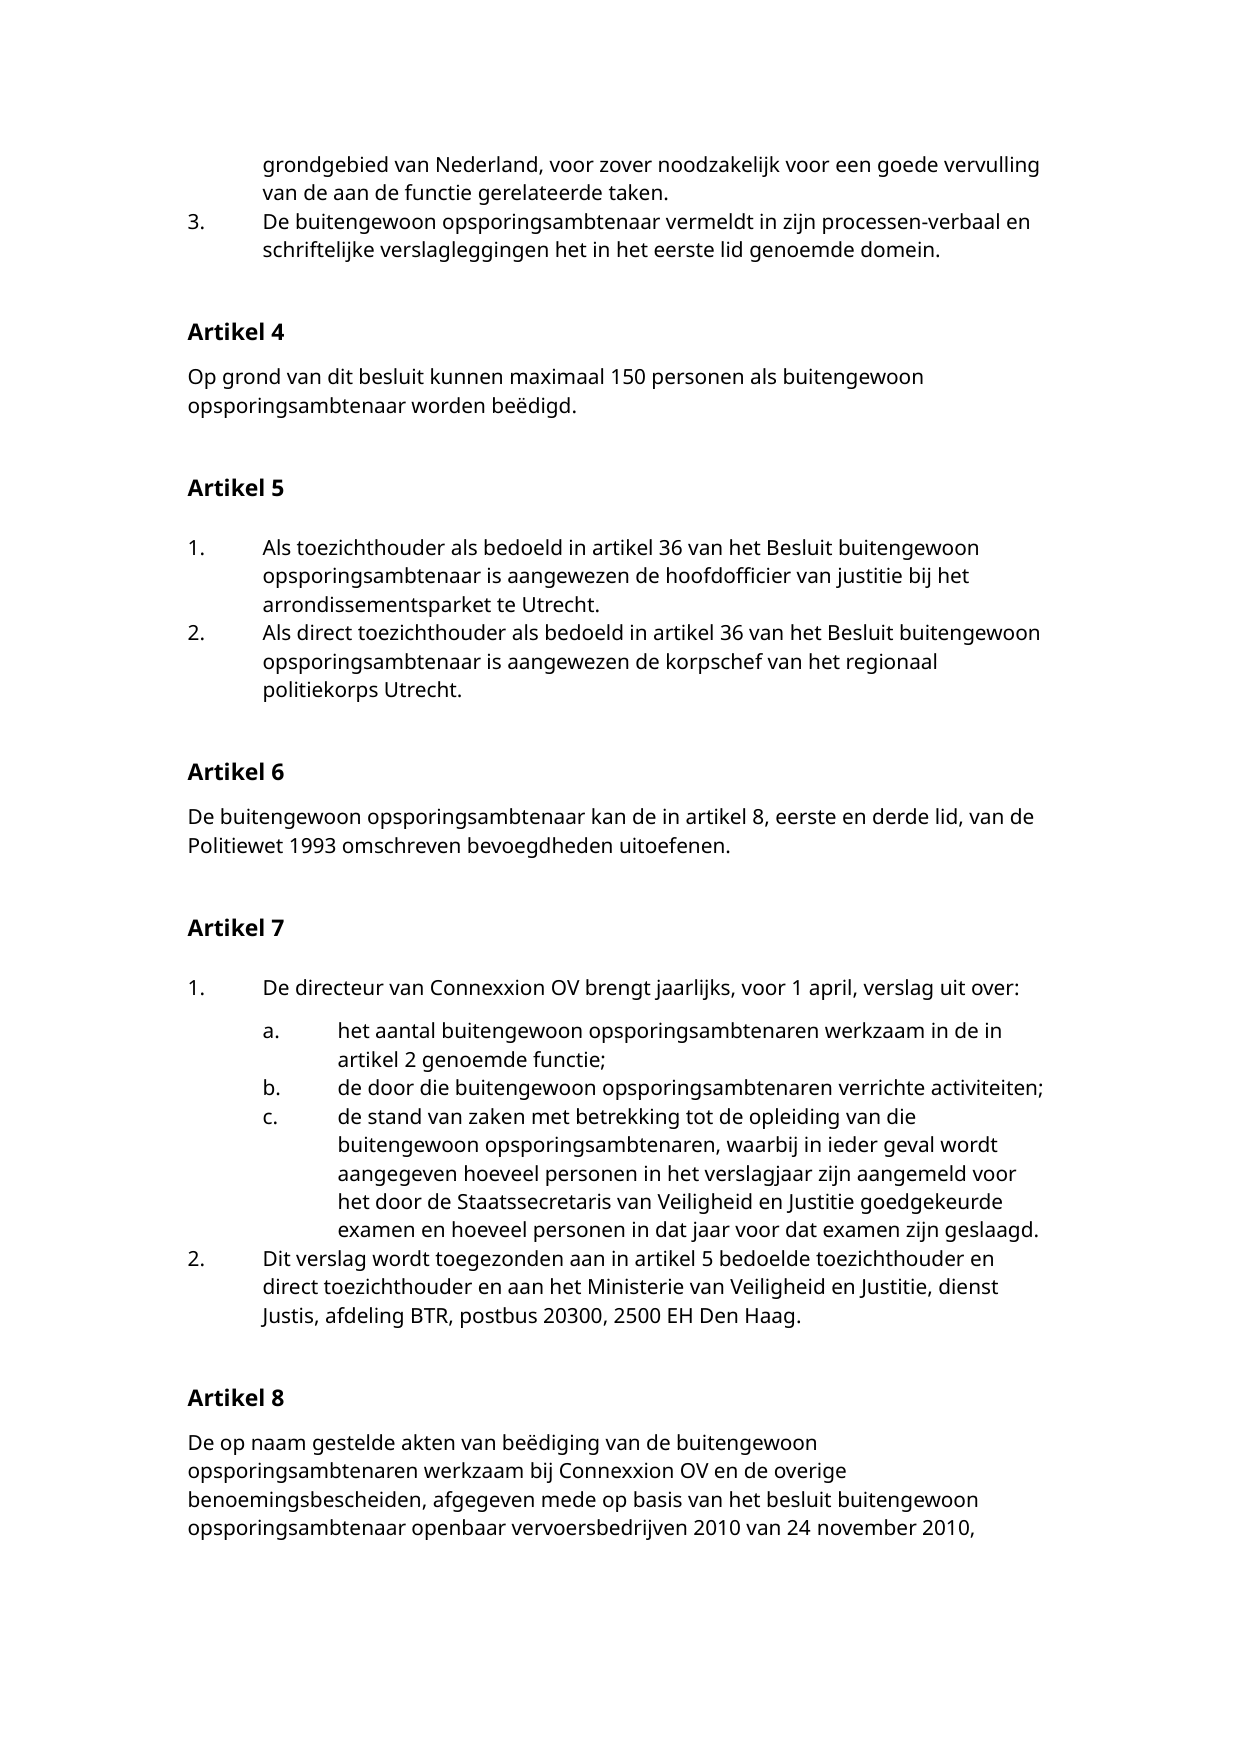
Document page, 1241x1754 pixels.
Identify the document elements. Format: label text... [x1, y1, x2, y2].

subtitle Artikel 6 [187, 756, 1053, 787]
list de stand van zaken met betrekking tot de opleiding van die buitengewoon opsporingsambtenaren, waarbij in ieder geval wordt aangegeven hoeveel personen in het verslagjaar zijn aangemeld voor het door de Staatssecretaris van Veiligheid en Justitie goedgekeurde examen en hoeveel personen in dat jaar voor dat examen zijn geslaagd. [262, 1102, 1053, 1244]
list Als direct toezichthouder als bedoeld in artikel 36 van het Besluit buitengewoon opsporingsambtenaar is aangewezen de korpschef van het regionaal politiekorps Utrecht. [187, 618, 1053, 704]
list de door die buitengewoon opsporingsambtenaren verrichte activiteiten; [262, 1073, 1053, 1102]
text De buitengewoon opsporingsambtenaar kan de in artikel 8, eerste en derde lid, van de Politiewet 1993 omschreven bevoegdheden uitoefenen. [187, 802, 1053, 859]
text Op grond van dit besluit kunnen maximaal 150 personen als buitengewoon opsporingsambtenaar worden beëdigd. [187, 362, 1053, 419]
list De directeur van Connexxion OV brengt jaarlijks, voor 1 april, verslag uit over: [187, 973, 1053, 1002]
list Als toezichthouder als bedoeld in artikel 36 van het Besluit buitengewoon opsporingsambtenaar is aangewezen de hoofdofficier van justitie bij het arrondissementsparket te Utrecht. [187, 533, 1053, 618]
list Dit verslag wordt toegezonden aan in artikel 5 bedoelde toezichthouder en direct toezichthouder en aan het Ministerie van Veiligheid en Justitie, dienst Justis, afdeling BTR, postbus 20300, 2500 EH Den Haag. [187, 1244, 1053, 1329]
subtitle Artikel 8 [187, 1382, 1053, 1413]
subtitle Artikel 7 [187, 912, 1053, 943]
subtitle Artikel 5 [187, 472, 1053, 503]
list De buitengewoon opsporingsambtenaar vermeldt in zijn processen-verbaal en schriftelijke verslagleggingen het in het eerste lid genoemde domein. [187, 207, 1053, 264]
subtitle Artikel 4 [187, 316, 1053, 347]
list grondgebied van Nederland, voor zover noodzakelijk voor een goede vervulling van de aan de functie gerelateerde taken. [187, 150, 1053, 207]
list het aantal buitengewoon opsporingsambtenaren werkzaam in de in artikel 2 genoemde functie; [262, 1017, 1053, 1073]
text De op naam gestelde akten van beëdiging van de buitengewoon opsporingsambtenaren werkzaam bij Connexxion OV en de overige benoemingsbescheiden, afgegeven mede op basis van het besluit buitengewoon opsporingsambtenaar openbaar vervoersbedrijven 2010 van 24 november 2010, [187, 1428, 1053, 1542]
